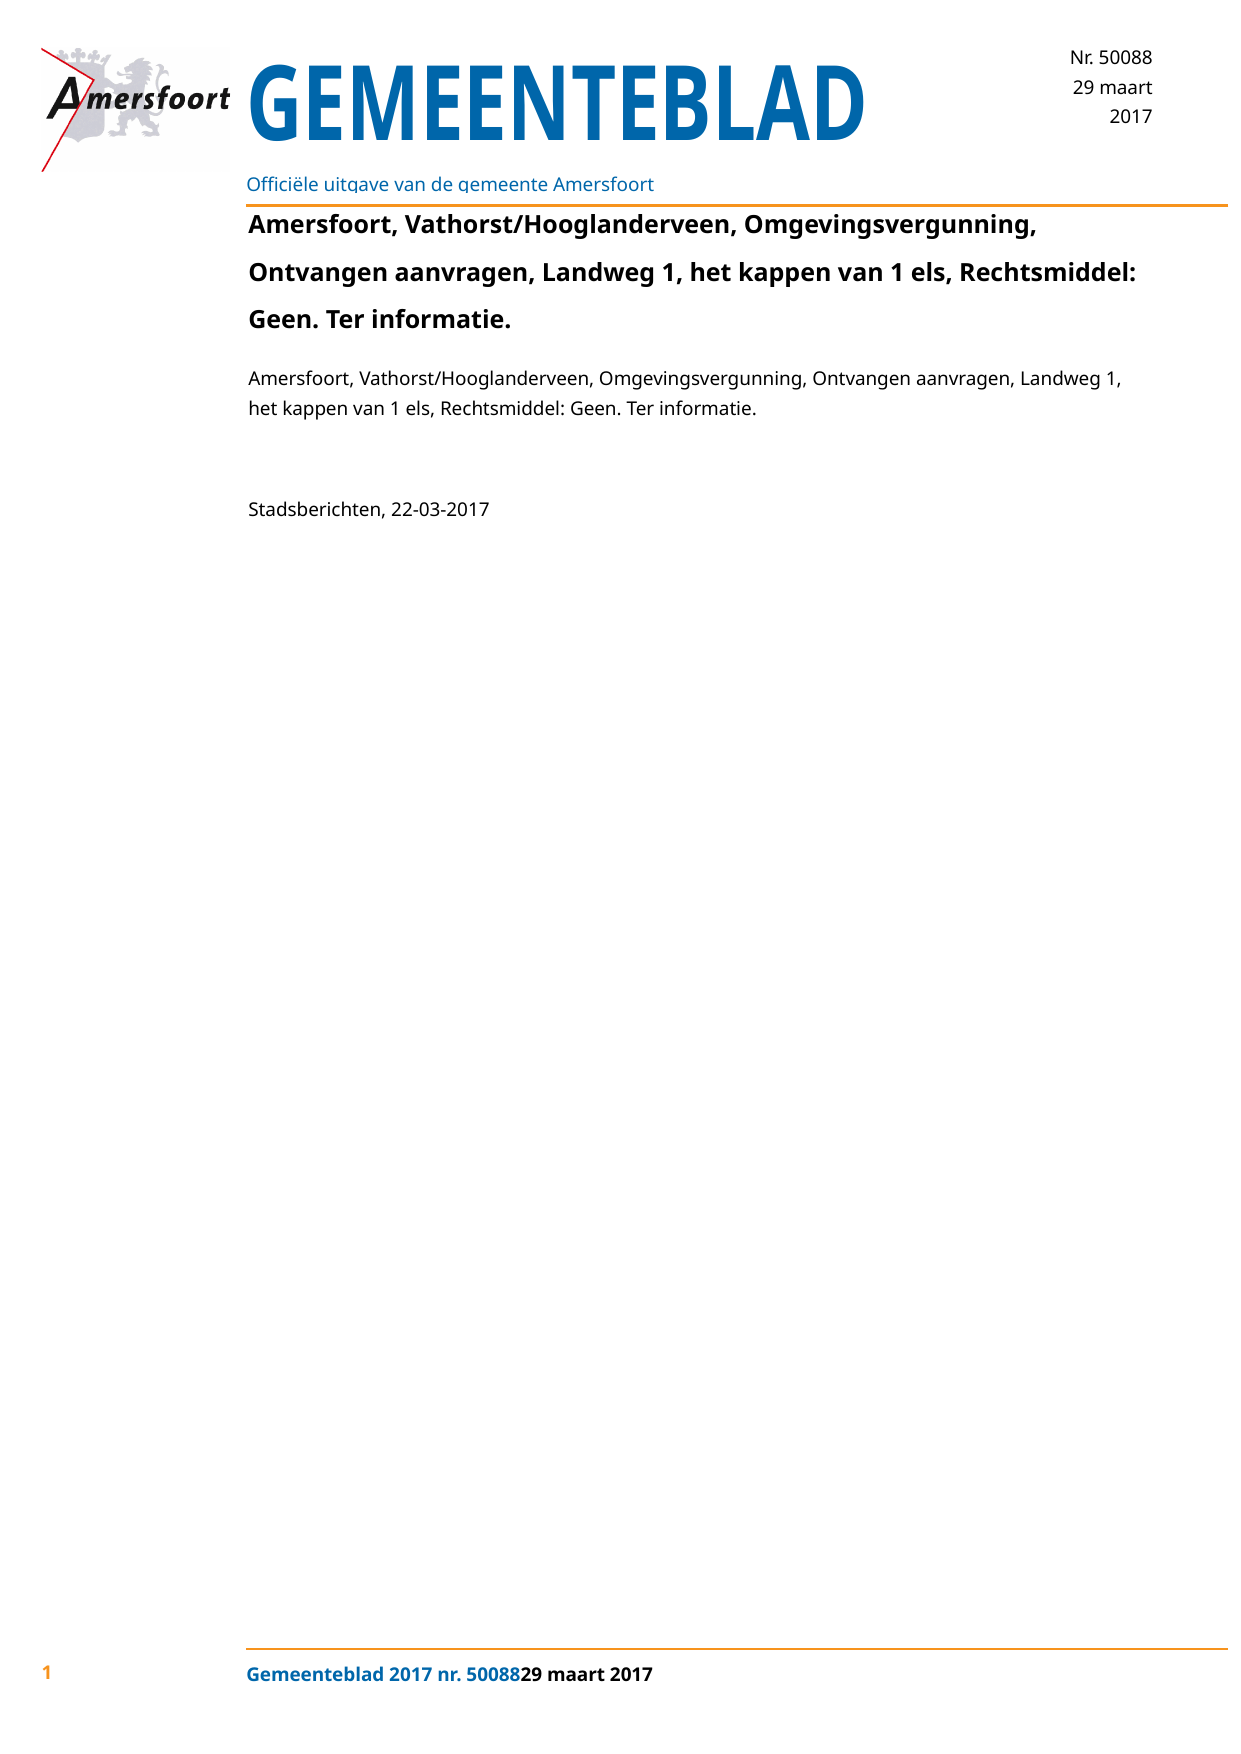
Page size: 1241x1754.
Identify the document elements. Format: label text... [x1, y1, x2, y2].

text Amersfoort, Vathorst/Hooglanderveen, Omgevingsvergunning, Ontvangen aanvragen, Landweg 1, het kappen van 1 els, Rechtsmiddel: Geen. Ter informatie. [248, 207, 1152, 336]
text Amersfoort, Vathorst/Hooglanderveen, Omgevingsvergunning, Ontvangen aanvragen, Landweg 1, het kappen van 1 els, Rechtsmiddel: Geen. Ter informatie. [248, 366, 1152, 421]
text Stadsberichten, 22-03-2017 [248, 496, 1152, 522]
picture [41, 47, 231, 172]
